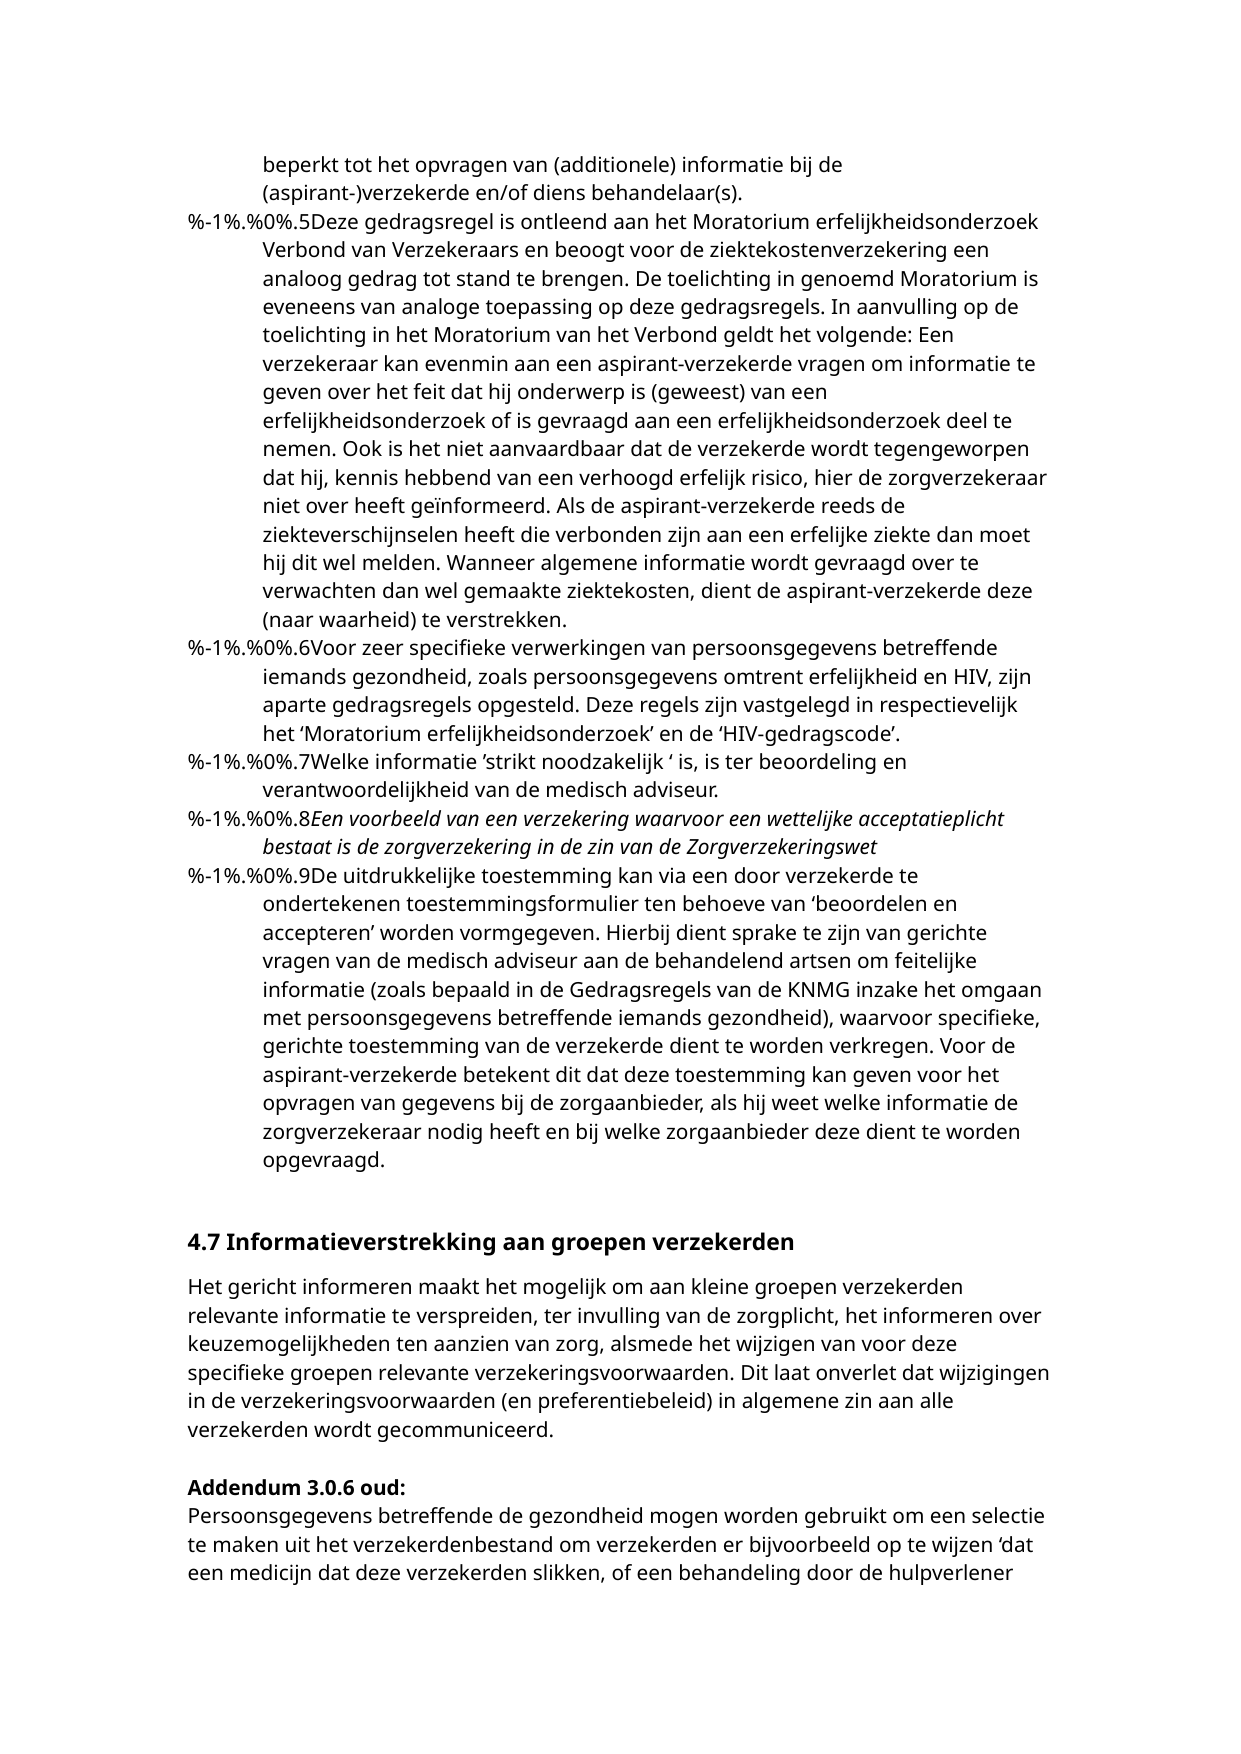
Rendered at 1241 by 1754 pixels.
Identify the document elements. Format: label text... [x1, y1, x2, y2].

subtitle 4.7 Informatieverstrekking aan groepen verzekerden [187, 1226, 1053, 1257]
list De uitdrukkelijke toestemming kan via een door verzekerde te ondertekenen toestemmingsformulier ten behoeve van ‘beoordelen en accepteren’ worden vormgegeven. Hierbij dient sprake te zijn van gerichte vragen van de medisch adviseur aan de behandelend artsen om feitelijke informatie (zoals bepaald in de Gedragsregels van de KNMG inzake het omgaan met persoonsgegevens betreffende iemands gezondheid), waarvoor specifieke, gerichte toestemming van de verzekerde dient te worden verkregen. Voor de aspirant-verzekerde betekent dit dat deze toestemming kan geven voor het opvragen van gegevens bij de zorgaanbieder, als hij weet welke informatie de zorgverzekeraar nodig heeft en bij welke zorgaanbieder deze dient te worden opgevraagd. [187, 861, 1053, 1174]
list beperkt tot het opvragen van (additionele) informatie bij de (aspirant-)verzekerde en/of diens behandelaar(s). [187, 150, 1053, 207]
list Een voorbeeld van een verzekering waarvoor een wettelijke acceptatieplicht bestaat is de zorgverzekering in de zin van de Zorgverzekeringswet [187, 804, 1053, 861]
text Addendum 3.0.6 oud: [187, 1473, 1053, 1502]
list Voor zeer specifieke verwerkingen van persoonsgegevens betreffende iemands gezondheid, zoals persoonsgegevens omtrent erfelijkheid en HIV, zijn aparte gedragsregels opgesteld. Deze regels zijn vastgelegd in respectievelijk het ‘Moratorium erfelijkheidsonderzoek’ en de ‘HIV-gedragscode’. [187, 633, 1053, 747]
text Het gericht informeren maakt het mogelijk om aan kleine groepen verzekerden relevante informatie te verspreiden, ter invulling van de zorgplicht, het informeren over keuzemogelijkheden ten aanzien van zorg, alsmede het wijzigen van voor deze specifieke groepen relevante verzekeringsvoorwaarden. Dit laat onverlet dat wijzigingen in de verzekeringsvoorwaarden (en preferentiebeleid) in algemene zin aan alle verzekerden wordt gecommuniceerd. [187, 1272, 1053, 1443]
list Welke informatie ’strikt noodzakelijk ‘ is, is ter beoordeling en verantwoordelijkheid van de medisch adviseur. [187, 747, 1053, 804]
list Deze gedragsregel is ontleend aan het Moratorium erfelijkheidsonderzoek Verbond van Verzekeraars en beoogt voor de ziektekostenverzekering een analoog gedrag tot stand te brengen. De toelichting in genoemd Moratorium is eveneens van analoge toepassing op deze gedragsregels. In aanvulling op de toelichting in het Moratorium van het Verbond geldt het volgende: Een verzekeraar kan evenmin aan een aspirant-verzekerde vragen om informatie te geven over het feit dat hij onderwerp is (geweest) van een erfelijkheidsonderzoek of is gevraagd aan een erfelijkheidsonderzoek deel te nemen. Ook is het niet aanvaardbaar dat de verzekerde wordt tegengeworpen dat hij, kennis hebbend van een verhoogd erfelijk risico, hier de zorgverzekeraar niet over heeft geïnformeerd. Als de aspirant-verzekerde reeds de ziekteverschijnselen heeft die verbonden zijn aan een erfelijke ziekte dan moet hij dit wel melden. Wanneer algemene informatie wordt gevraagd over te verwachten dan wel gemaakte ziektekosten, dient de aspirant-verzekerde deze (naar waarheid) te verstrekken. [187, 207, 1053, 633]
text Persoonsgegevens betreffende de gezondheid mogen worden gebruikt om een selectie te maken uit het verzekerdenbestand om verzekerden er bijvoorbeeld op te wijzen ‘dat een medicijn dat deze verzekerden slikken, of een behandeling door de hulpverlener [187, 1502, 1053, 1587]
